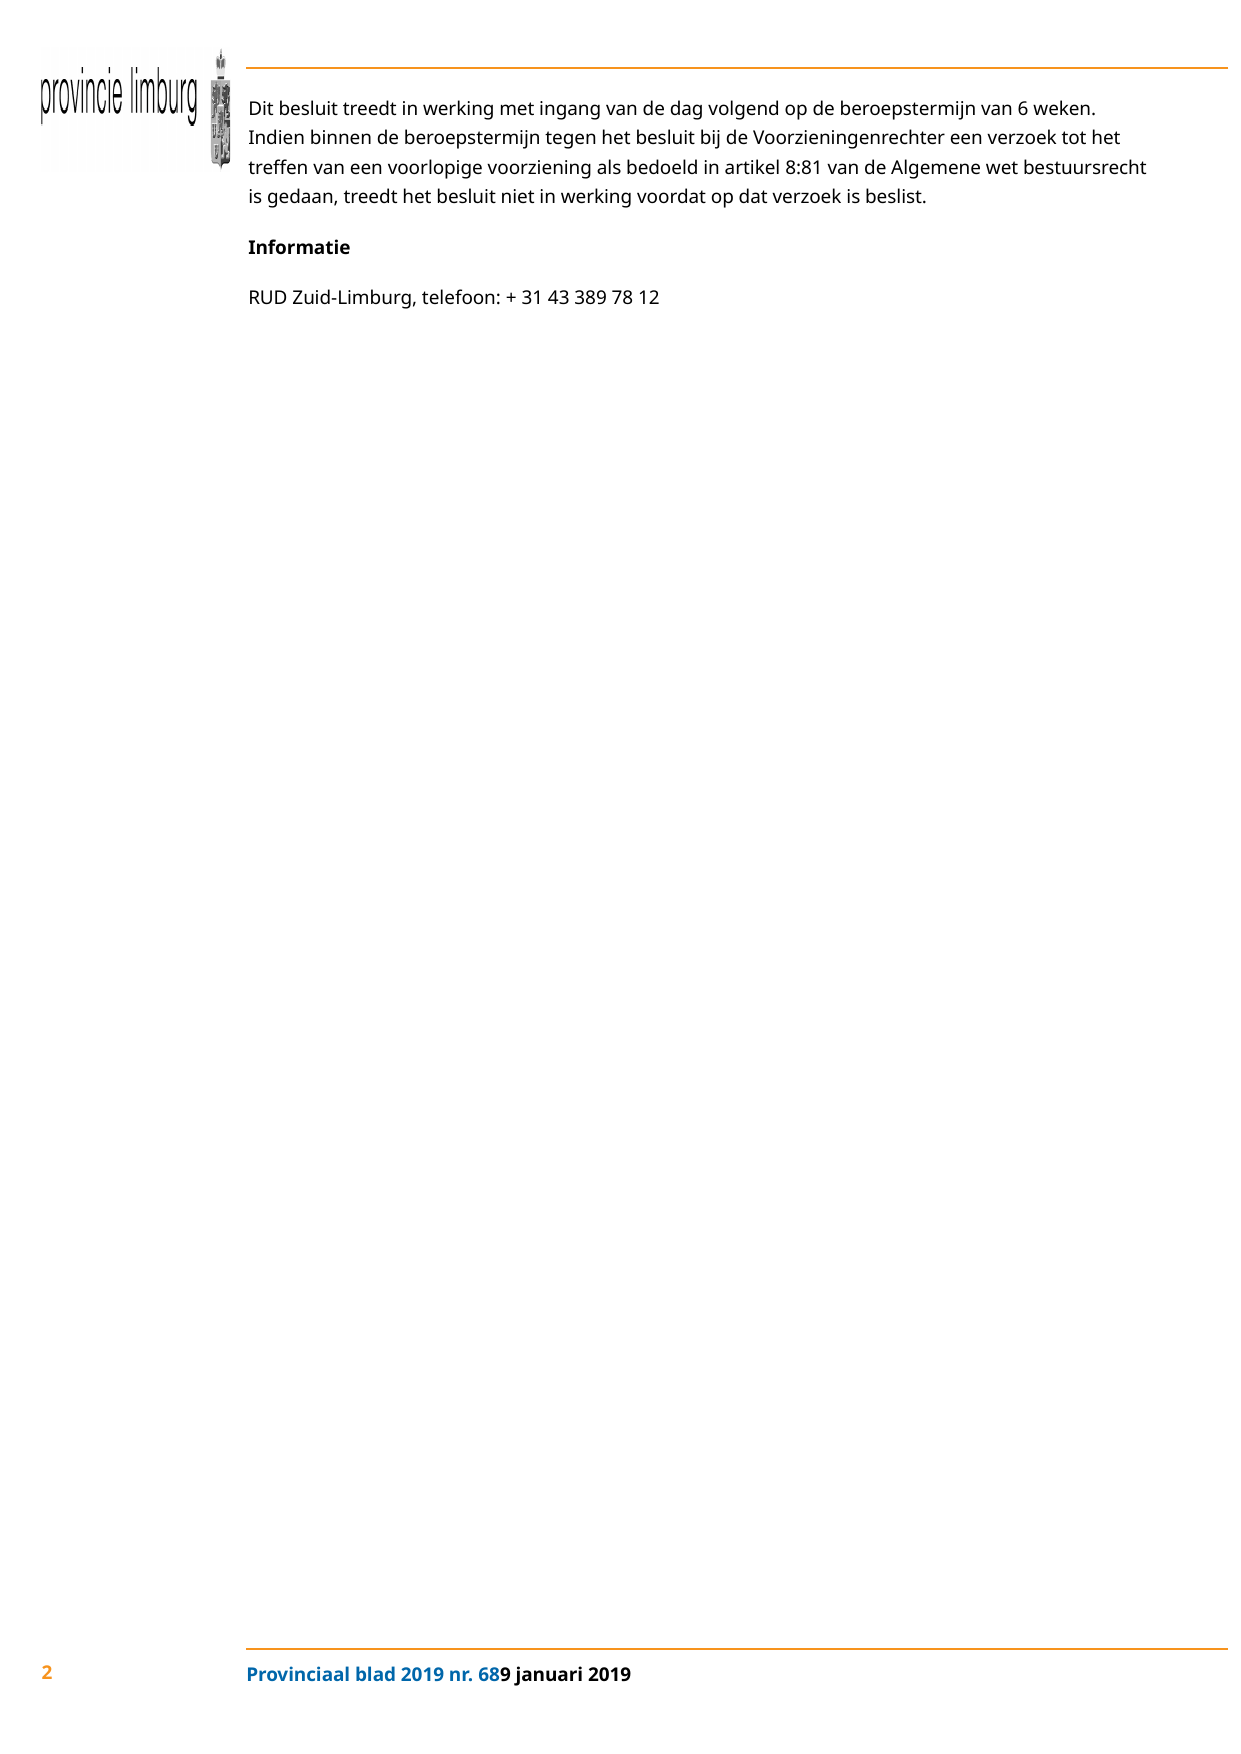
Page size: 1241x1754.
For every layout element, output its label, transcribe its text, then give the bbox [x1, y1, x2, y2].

text Dit besluit treedt in werking met ingang van de dag volgend op de beroepstermijn van 6 weken. Indien binnen de beroepstermijn tegen het besluit bij de Voorzieningenrechter een verzoek tot het treffen van een voorlopige voorziening als bedoeld in artikel 8:81 van de Algemene wet bestuursrecht is gedaan, treedt het besluit niet in werking voordat op dat verzoek is beslist. [248, 95, 1152, 209]
text RUD Zuid-Limburg, telefoon: + 31 43 389 78 12 [248, 284, 1152, 310]
picture [41, 47, 231, 172]
text Informatie [248, 234, 1152, 260]
